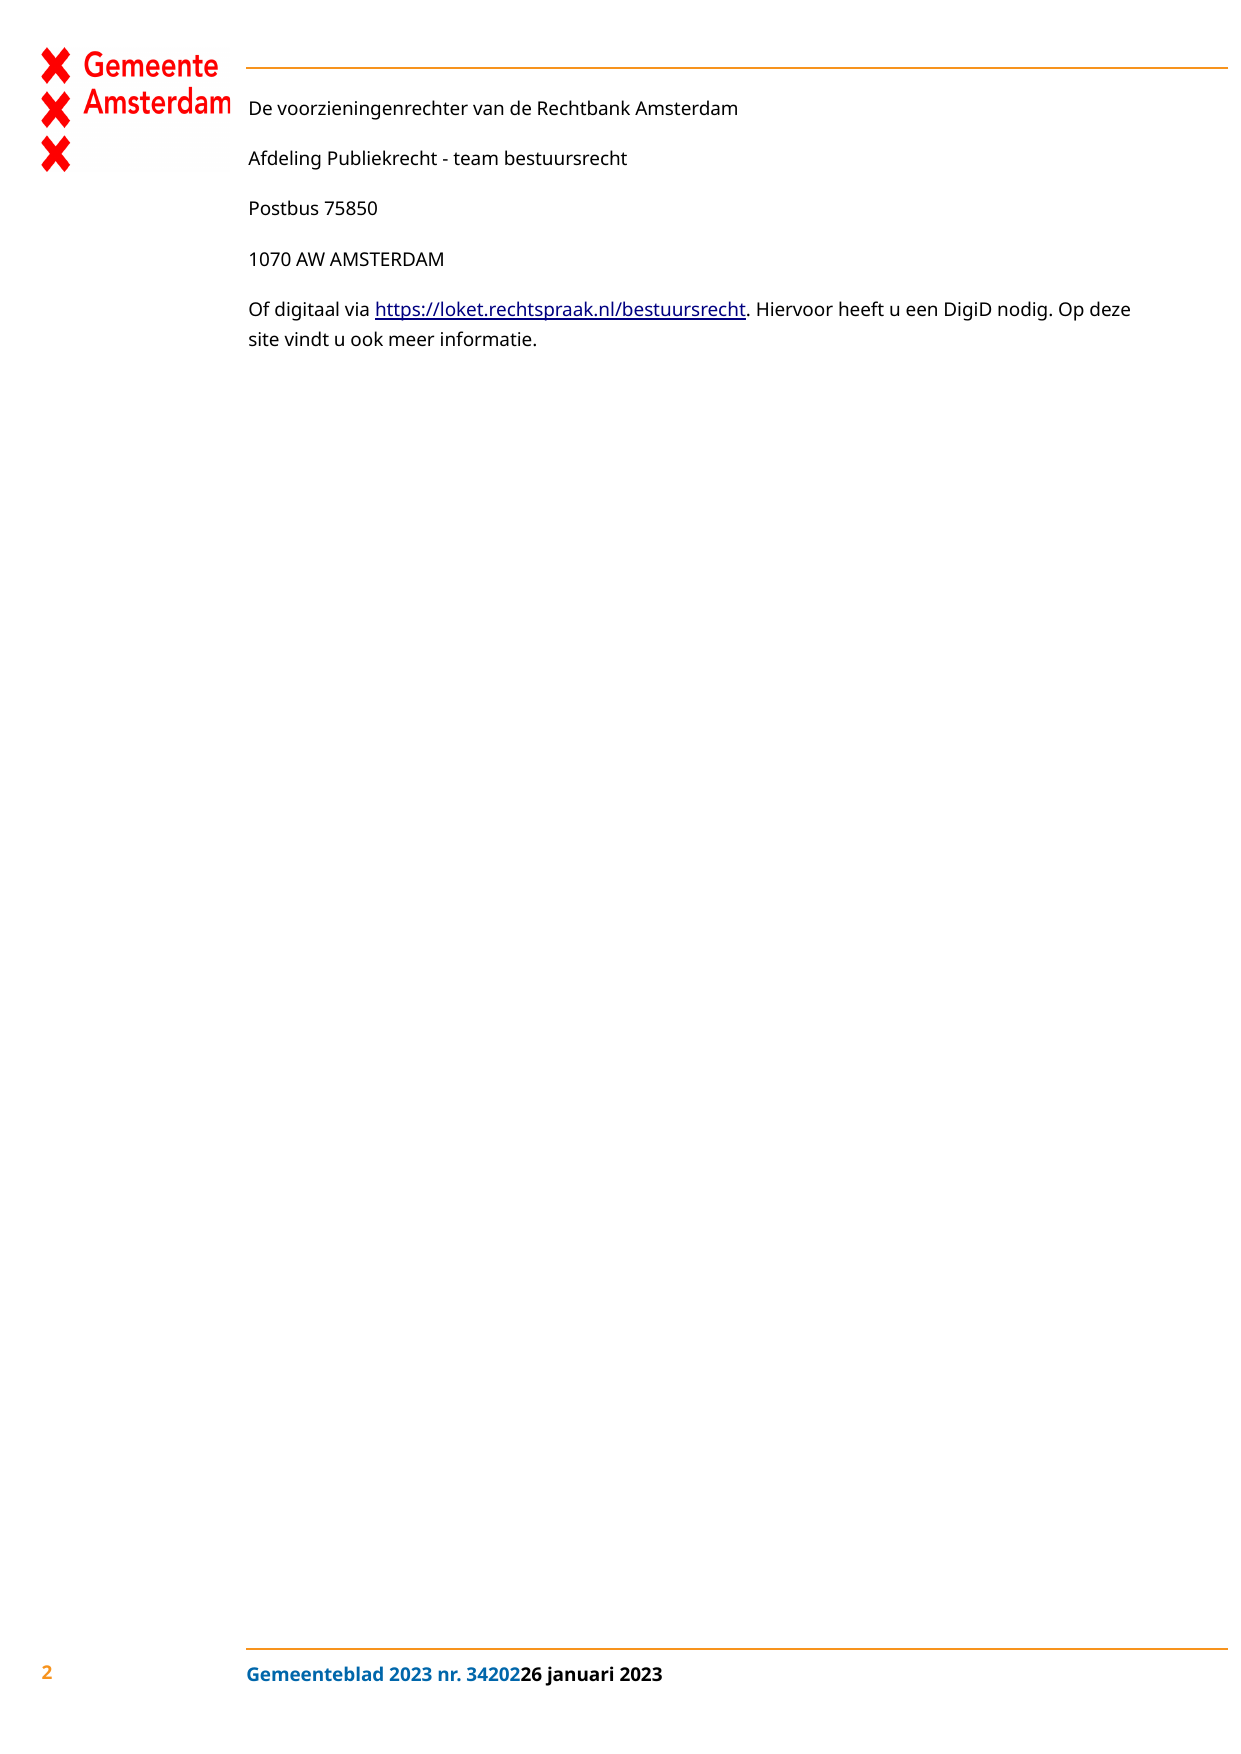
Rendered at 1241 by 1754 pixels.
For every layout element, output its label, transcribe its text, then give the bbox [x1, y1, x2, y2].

picture [41, 47, 231, 172]
text 1070 AW AMSTERDAM [248, 246, 1152, 272]
text Postbus 75850 [248, 196, 1152, 221]
text De voorzieningenrechter van de Rechtbank Amsterdam [248, 95, 1152, 121]
text Of digitaal via https://loket.rechtspraak.nl/bestuursrecht. Hiervoor heeft u een DigiD nodig. Op deze site vindt u ook meer informatie. [248, 296, 1152, 352]
text Afdeling Publiekrecht - team bestuursrecht [248, 145, 1152, 171]
